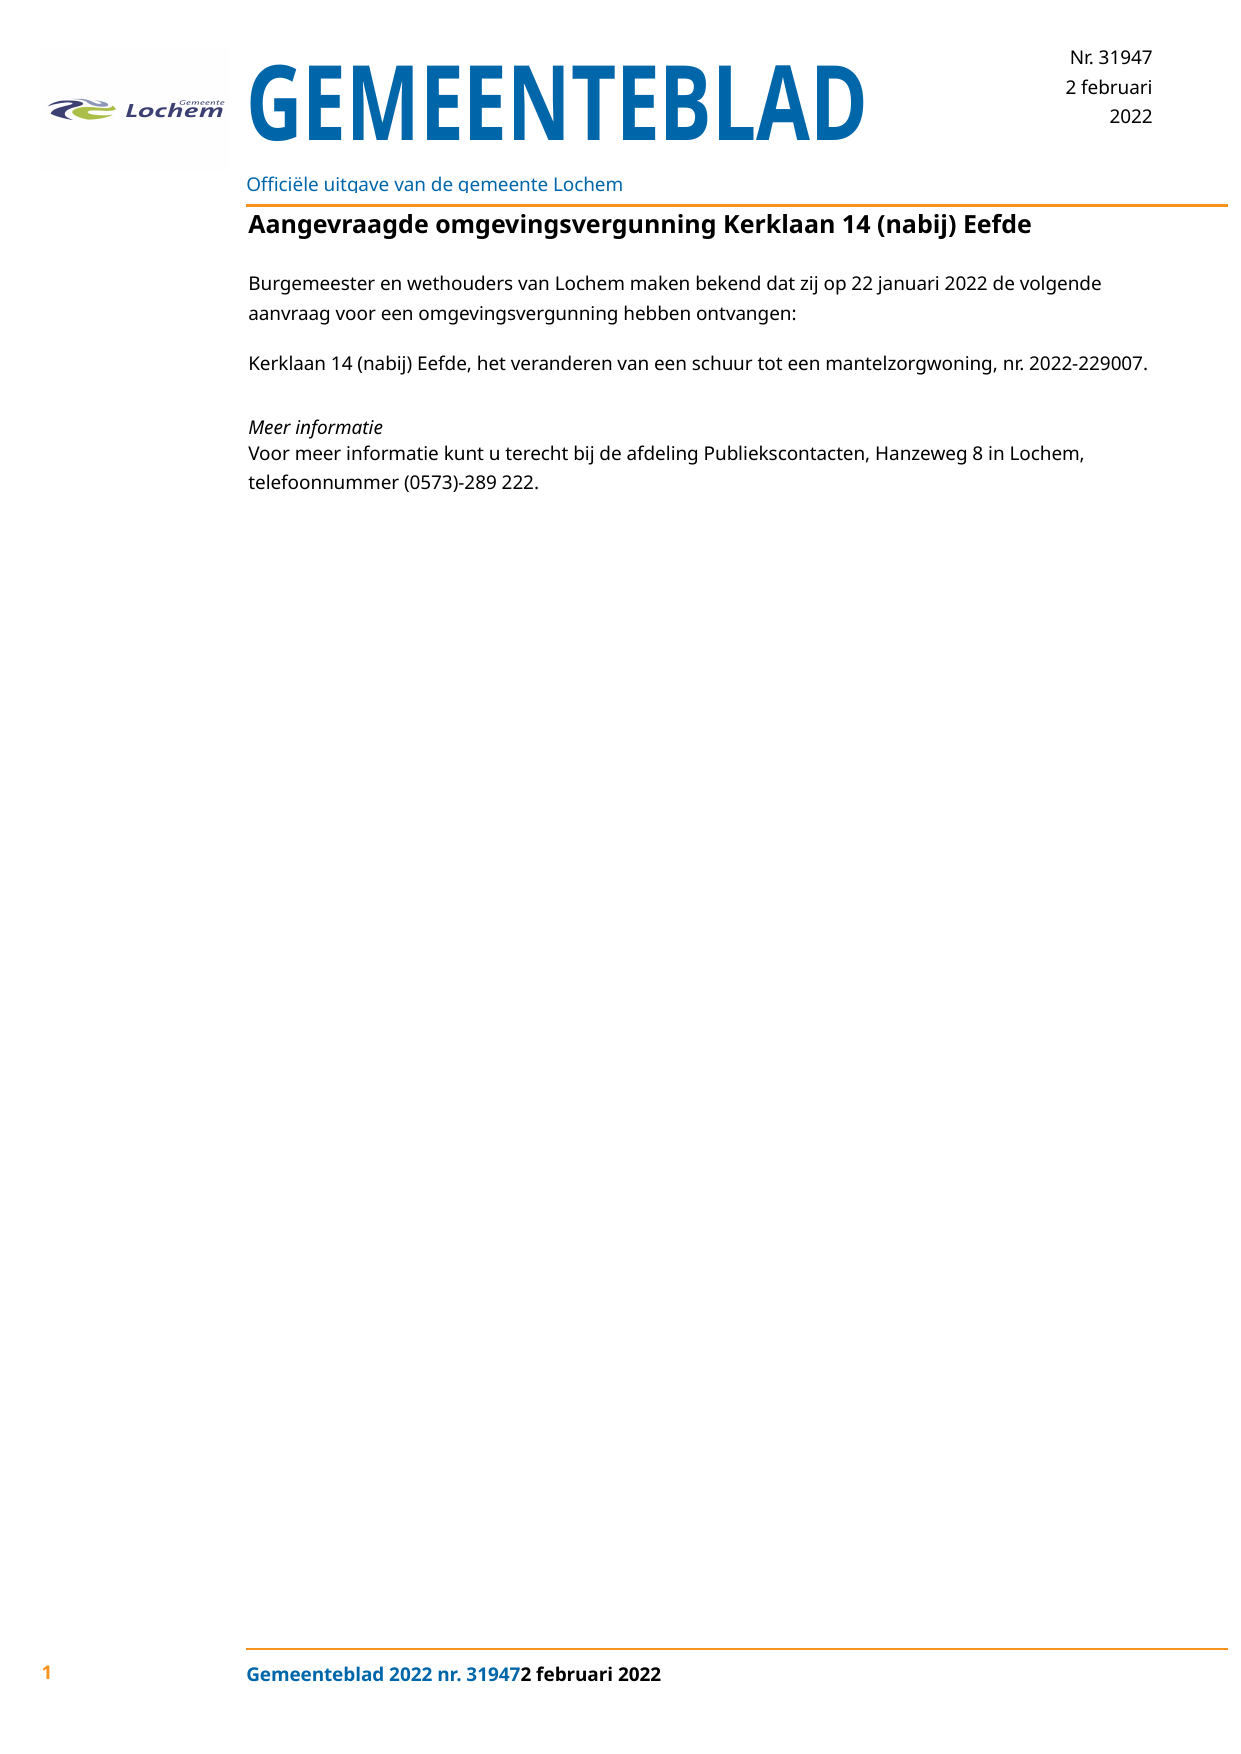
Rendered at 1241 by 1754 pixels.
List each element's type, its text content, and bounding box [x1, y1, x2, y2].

text Meer informatie [248, 414, 1152, 440]
text Kerklaan 14 (nabij) Eefde, het veranderen van een schuur tot een mantelzorgwoning, nr. 2022-229007. [248, 350, 1152, 376]
text Burgemeester en wethouders van Lochem maken bekend dat zij op 22 januari 2022 de volgende aanvraag voor een omgevingsvergunning hebben ontvangen: [248, 270, 1152, 326]
text Aangevraagde omgevingsvergunning Kerklaan 14 (nabij) Eefde [248, 207, 1152, 241]
picture [41, 47, 231, 172]
text Voor meer informatie kunt u terecht bij de afdeling Publiekscontacten, Hanzeweg 8 in Lochem, telefoonnummer (0573)-289 222. [248, 440, 1152, 495]
